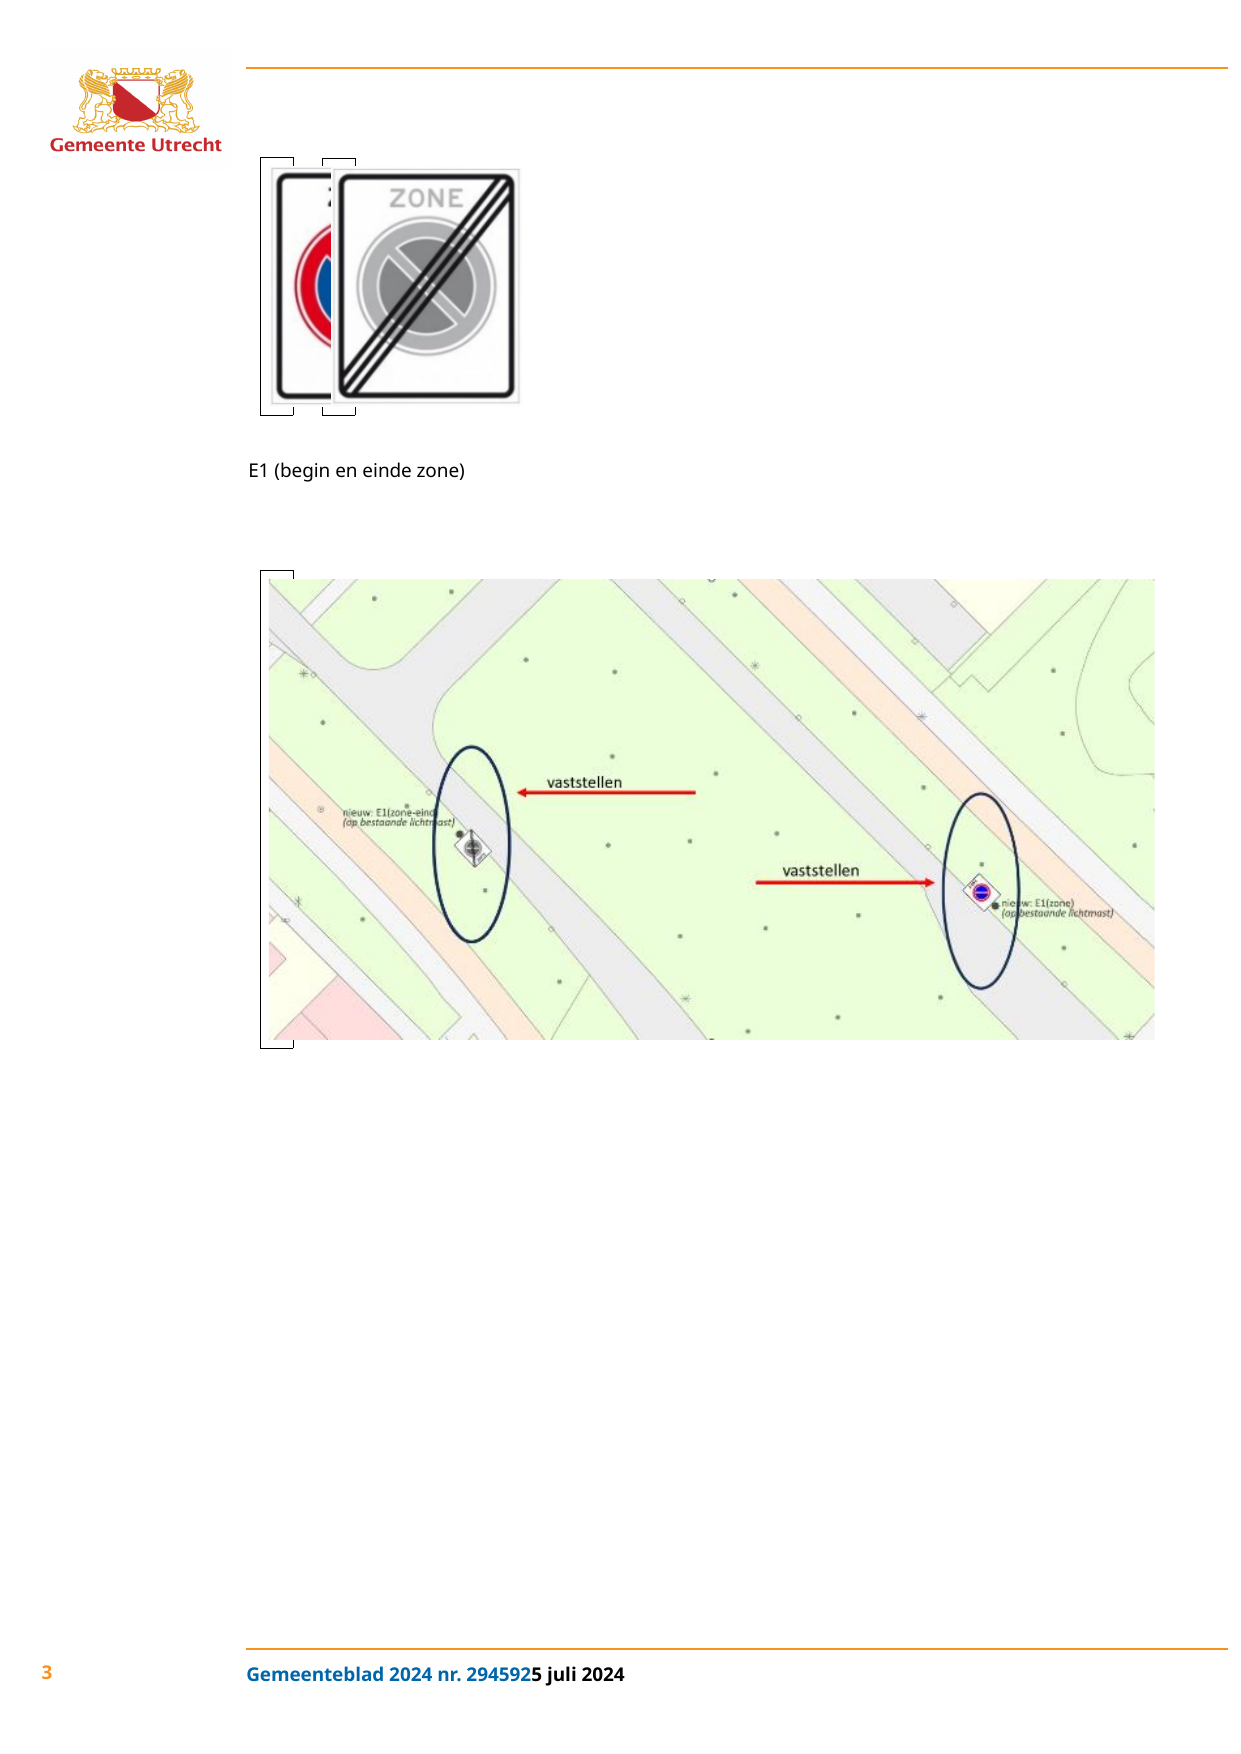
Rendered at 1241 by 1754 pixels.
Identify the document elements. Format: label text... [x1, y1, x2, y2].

text E1 (begin en einde zone) [248, 457, 1152, 483]
picture [268, 166, 523, 407]
picture [268, 579, 1155, 1040]
picture [41, 47, 231, 172]
